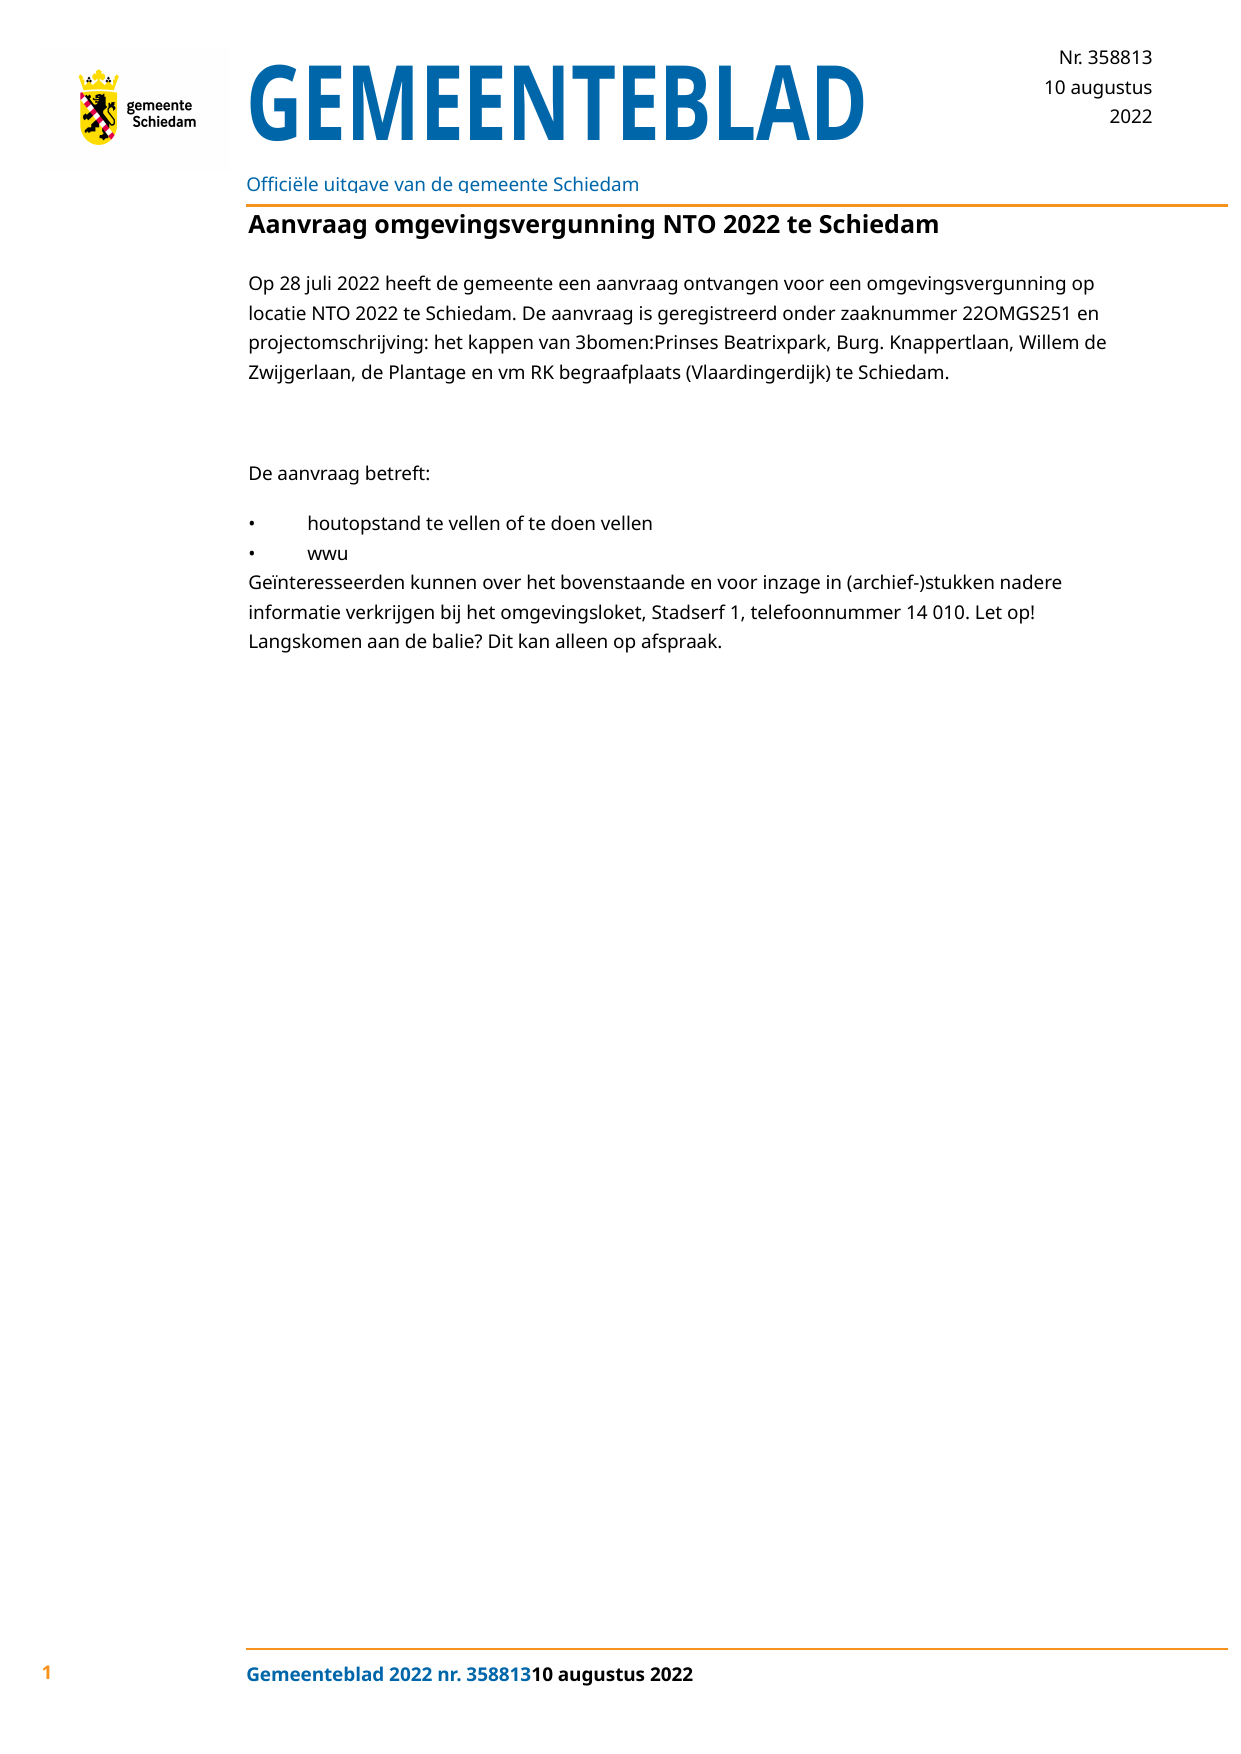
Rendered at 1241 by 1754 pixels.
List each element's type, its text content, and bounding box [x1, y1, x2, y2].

list wwu [248, 540, 1152, 566]
text Geïnteresseerden kunnen over het bovenstaande en voor inzage in (archief-)stukken nadere informatie verkrijgen bij het omgevingsloket, Stadserf 1, telefoonnummer 14 010. Let op! Langskomen aan de balie? Dit kan alleen op afspraak. [248, 569, 1152, 654]
text De aanvraag betreft: [248, 460, 1152, 486]
text Aanvraag omgevingsvergunning NTO 2022 te Schiedam [248, 207, 1152, 241]
list houtopstand te vellen of te doen vellen [248, 510, 1152, 536]
text Op 28 juli 2022 heeft de gemeente een aanvraag ontvangen voor een omgevingsvergunning op locatie NTO 2022 te Schiedam. De aanvraag is geregistreerd onder zaaknummer 22OMGS251 en projectomschrijving: het kappen van 3bomen:Prinses Beatrixpark, Burg. Knappertlaan, Willem de Zwijgerlaan, de Plantage en vm RK begraafplaats (Vlaardingerdijk) te Schiedam. [248, 270, 1152, 385]
picture [41, 47, 231, 172]
